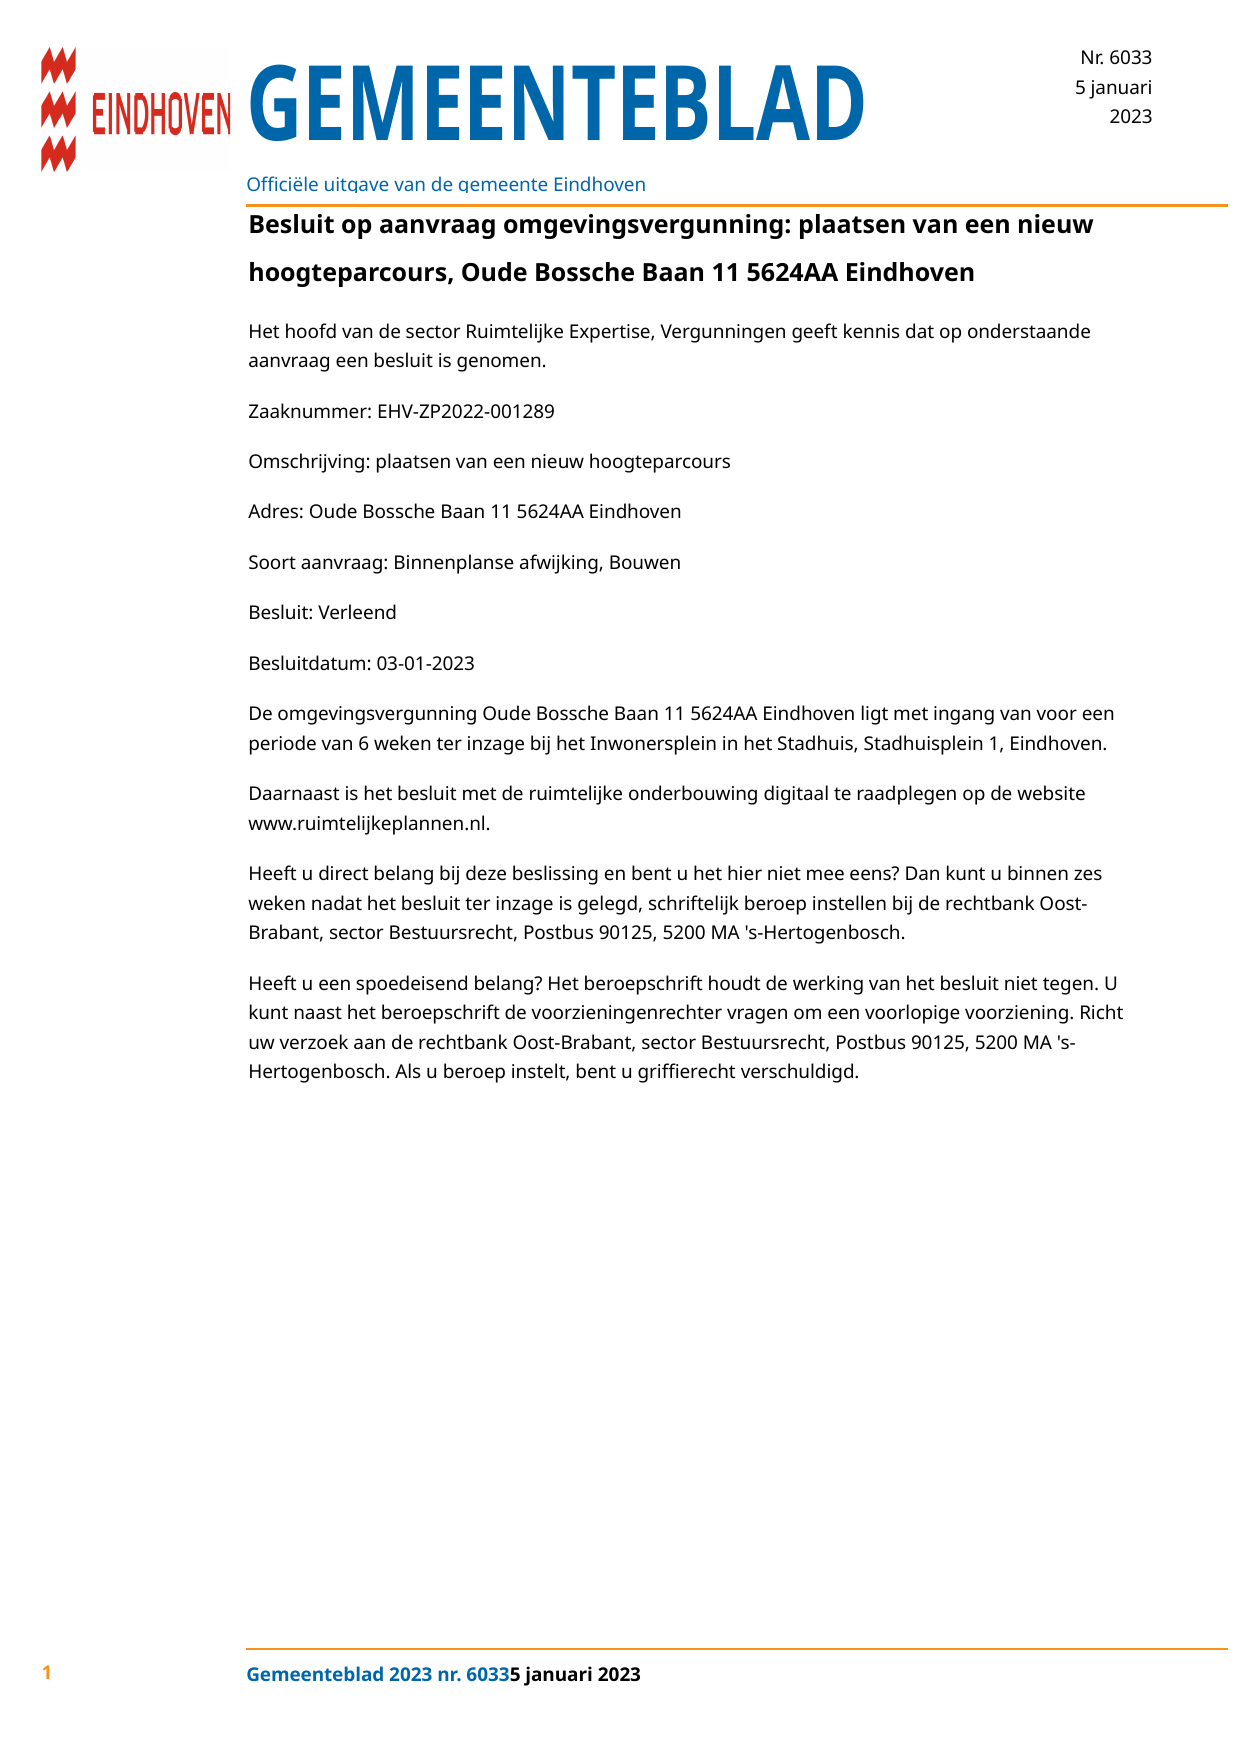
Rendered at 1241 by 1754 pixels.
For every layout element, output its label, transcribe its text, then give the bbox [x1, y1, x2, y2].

text Soort aanvraag: Binnenplanse afwijking, Bouwen [248, 549, 1152, 575]
text Zaaknummer: EHV-ZP2022-001289 [248, 398, 1152, 424]
text De omgevingsvergunning Oude Bossche Baan 11 5624AA Eindhoven ligt met ingang van voor een periode van 6 weken ter inzage bij het Inwonersplein in het Stadhuis, Stadhuisplein 1, Eindhoven. [248, 700, 1152, 756]
text Heeft u een spoedeisend belang? Het beroepschrift houdt de werking van het besluit niet tegen. U kunt naast het beroepschrift de voorzieningenrechter vragen om een voorlopige voorziening. Richt uw verzoek aan de rechtbank Oost-Brabant, sector Bestuursrecht, Postbus 90125, 5200 MA 's-Hertogenbosch. Als u beroep instelt, bent u griffierecht verschuldigd. [248, 970, 1152, 1084]
text Daarnaast is het besluit met de ruimtelijke onderbouwing digitaal te raadplegen op de website www.ruimtelijkeplannen.nl. [248, 780, 1152, 836]
text Heeft u direct belang bij deze beslissing en bent u het hier niet mee eens? Dan kunt u binnen zes weken nadat het besluit ter inzage is gelegd, schriftelijk beroep instellen bij de rechtbank Oost-Brabant, sector Bestuursrecht, Postbus 90125, 5200 MA 's-Hertogenbosch. [248, 860, 1152, 945]
text Adres: Oude Bossche Baan 11 5624AA Eindhoven [248, 499, 1152, 524]
picture [41, 47, 231, 172]
text Besluit: Verleend [248, 599, 1152, 625]
text Besluitdatum: 03-01-2023 [248, 650, 1152, 676]
text Het hoofd van de sector Ruimtelijke Expertise, Vergunningen geeft kennis dat op onderstaande aanvraag een besluit is genomen. [248, 318, 1152, 373]
text Besluit op aanvraag omgevingsvergunning: plaatsen van een nieuw hoogteparcours, Oude Bossche Baan 11 5624AA Eindhoven [248, 207, 1152, 288]
text Omschrijving: plaatsen van een nieuw hoogteparcours [248, 448, 1152, 474]
